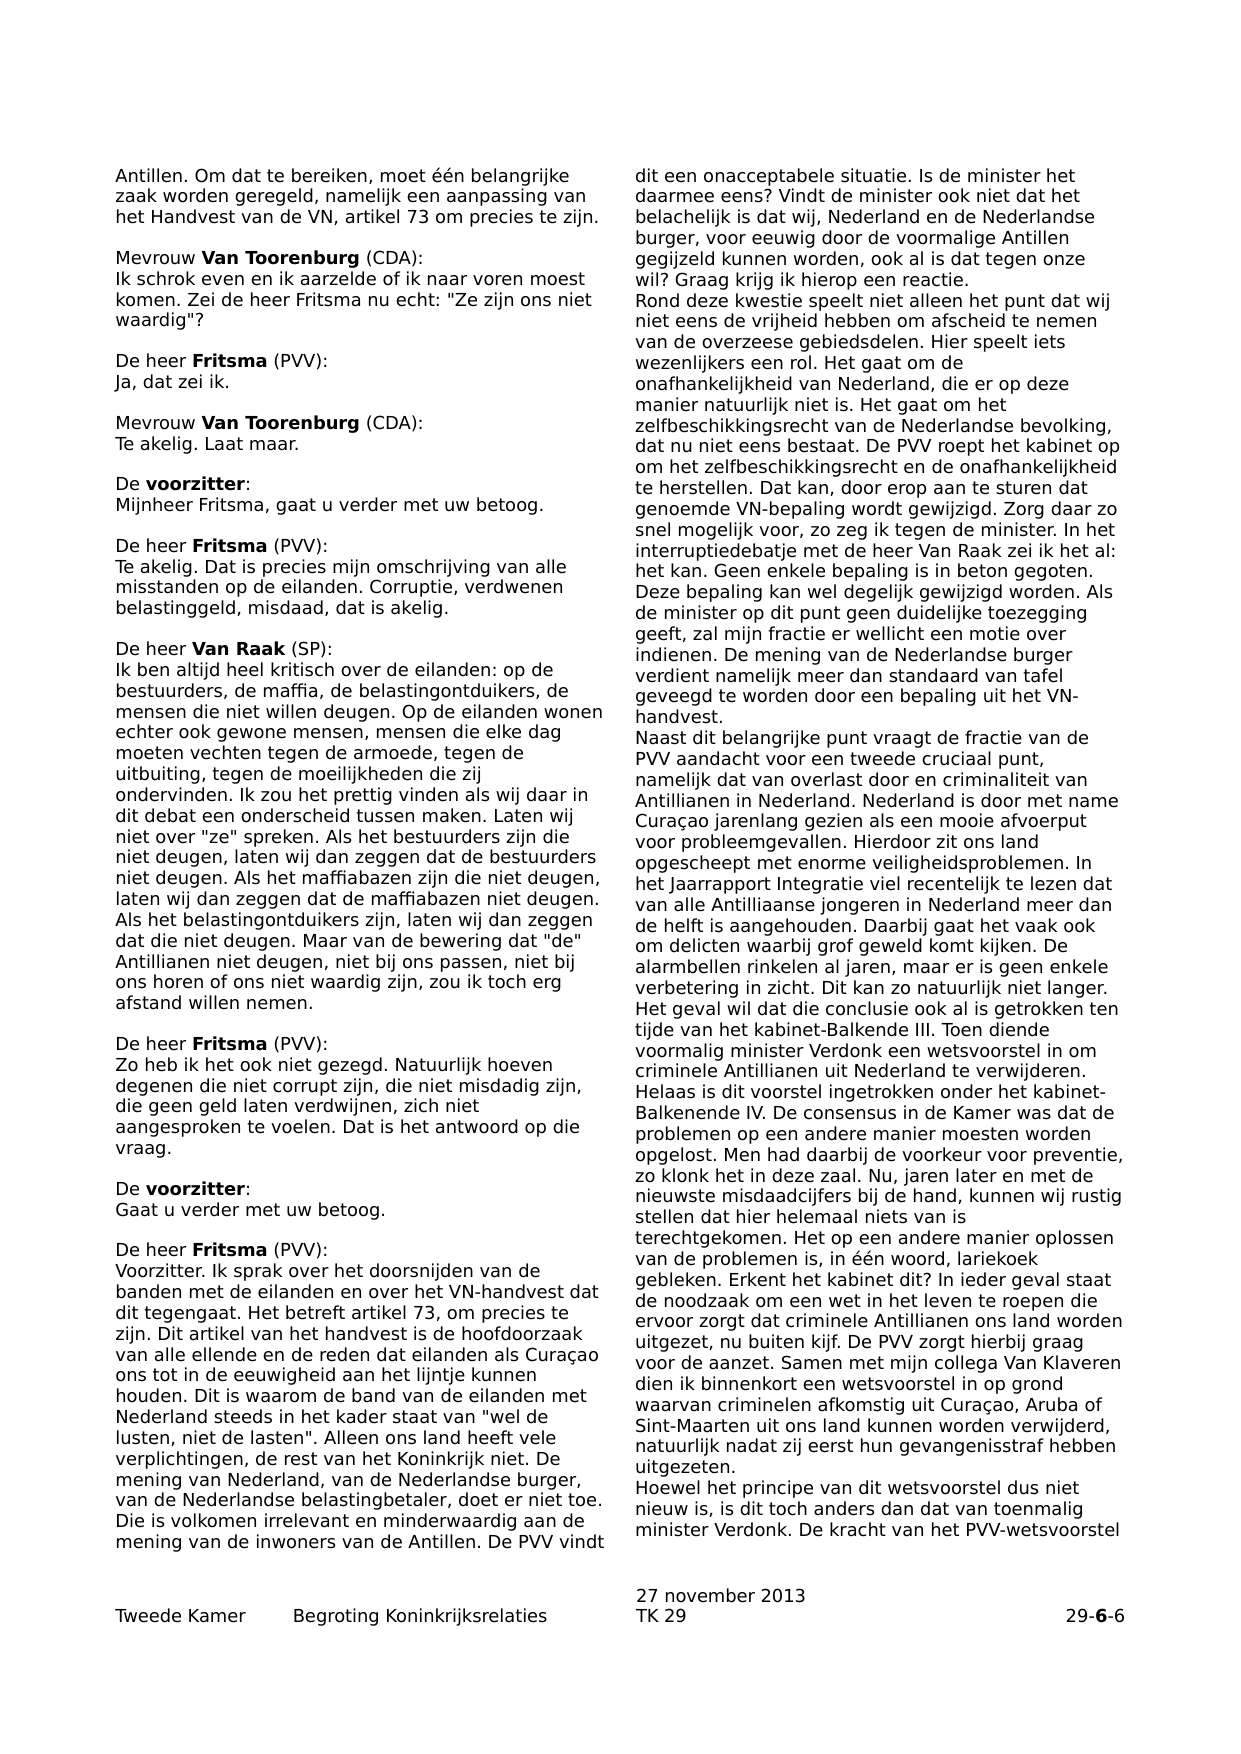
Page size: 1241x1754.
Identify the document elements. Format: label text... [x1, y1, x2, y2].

text Te akelig. Dat is precies mijn omschrijving van alle misstanden op de eilanden. Corruptie, verdwenen belastinggeld, misdaad, dat is akelig. [115, 556, 605, 619]
text De heer Fritsma (PVV): [115, 1240, 605, 1261]
text dit een onacceptabele situatie. Is de minister het daarmee eens? Vindt de minister ook niet dat het belachelijk is dat wij, Nederland en de Nederlandse burger, voor eeuwig door de voormalige Antillen gegijzeld kunnen worden, ook al is dat tegen onze wil? Graag krijg ik hierop een reactie. [635, 165, 1125, 290]
text Het geval wil dat die conclusie ook al is getrokken ten tijde van het kabinet-Balkende III. Toen diende voormalig minister Verdonk een wetsvoorstel in om criminele Antillianen uit Nederland te verwijderen. Helaas is dit voorstel ingetrokken onder het kabinet-Balkenende IV. De consensus in de Kamer was dat de problemen op een andere manier moesten worden opgelost. Men had daarbij de voorkeur voor preventie, zo klonk het in deze zaal. Nu, jaren later en met de nieuwste misdaadcijfers bij de hand, kunnen wij rustig stellen dat hier helemaal niets van is terechtgekomen. Het op een andere manier oplossen van de problemen is, in één woord, lariekoek gebleken. Erkent het kabinet dit? In ieder geval staat de noodzaak om een wet in het leven te roepen die ervoor zorgt dat criminele Antillianen ons land worden uitgezet, nu buiten kijf. De PVV zorgt hierbij graag voor de aanzet. Samen met mijn collega Van Klaveren dien ik binnenkort een wetsvoorstel in op grond waarvan criminelen afkomstig uit Curaçao, Aruba of Sint-Maarten uit ons land kunnen worden verwijderd, natuurlijk nadat zij eerst hun gevangenisstraf hebben uitgezeten. [635, 999, 1125, 1478]
text Rond deze kwestie speelt niet alleen het punt dat wij niet eens de vrijheid hebben om afscheid te nemen van de overzeese gebiedsdelen. Hier speelt iets wezenlijkers een rol. Het gaat om de onafhankelijkheid van Nederland, die er op deze manier natuurlijk niet is. Het gaat om het zelfbeschikkingsrecht van de Nederlandse bevolking, dat nu niet eens bestaat. De PVV roept het kabinet op om het zelfbeschikkingsrecht en de onafhankelijkheid te herstellen. Dat kan, door erop aan te sturen dat genoemde VN-bepaling wordt gewijzigd. Zorg daar zo snel mogelijk voor, zo zeg ik tegen de minister. In het interruptiedebatje met de heer Van Raak zei ik het al: het kan. Geen enkele bepaling is in beton gegoten. Deze bepaling kan wel degelijk gewijzigd worden. Als de minister op dit punt geen duidelijke toezegging geeft, zal mijn fractie er wellicht een motie over indienen. De mening van de Nederlandse burger verdient namelijk meer dan standaard van tafel geveegd te worden door een bepaling uit het VN-handvest. [635, 290, 1125, 728]
text De heer Fritsma (PVV): [115, 1034, 605, 1054]
text Naast dit belangrijke punt vraagt de fractie van de PVV aandacht voor een tweede cruciaal punt, namelijk dat van overlast door en criminaliteit van Antillianen in Nederland. Nederland is door met name Curaçao jarenlang gezien als een mooie afvoerput voor probleemgevallen. Hierdoor zit ons land opgescheept met enorme veiligheidsproblemen. In het Jaarrapport Integratie viel recentelijk te lezen dat van alle Antilliaanse jongeren in Nederland meer dan de helft is aangehouden. Daarbij gaat het vaak ook om delicten waarbij grof geweld komt kijken. De alarmbellen rinkelen al jaren, maar er is geen enkele verbetering in zicht. Dit kan zo natuurlijk niet langer. [635, 728, 1125, 999]
text De voorzitter: [115, 1179, 605, 1199]
text Mijnheer Fritsma, gaat u verder met uw betoog. [115, 495, 605, 516]
text Hoewel het principe van dit wetsvoorstel dus niet nieuw is, is dit toch anders dan dat van toenmalig minister Verdonk. De kracht van het PVV-wetsvoorstel [635, 1478, 1125, 1540]
text De heer Fritsma (PVV): [115, 536, 605, 556]
text Mevrouw Van Toorenburg (CDA): [115, 248, 605, 268]
text Antillen. Om dat te bereiken, moet één belangrijke zaak worden geregeld, namelijk een aanpassing van het Handvest van de VN, artikel 73 om precies te zijn. [115, 165, 605, 228]
text Voorzitter. Ik sprak over het doorsnijden van de banden met de eilanden en over het VN-handvest dat dit tegengaat. Het betreft artikel 73, om precies te zijn. Dit artikel van het handvest is de hoofdoorzaak van alle ellende en de reden dat eilanden als Curaçao ons tot in de eeuwigheid aan het lijntje kunnen houden. Dit is waarom de band van de eilanden met Nederland steeds in het kader staat van "wel de lusten, niet de lasten". Alleen ons land heeft vele verplichtingen, de rest van het Koninkrijk niet. De mening van Nederland, van de Nederlandse burger, van de Nederlandse belastingbetaler, doet er niet toe. Die is volkomen irrelevant en minderwaardig aan de mening van de inwoners van de Antillen. De PVV vindt [115, 1261, 605, 1553]
text De heer Van Raak (SP): [115, 639, 605, 660]
text Gaat u verder met uw betoog. [115, 1199, 605, 1220]
text Ja, dat zei ik. [115, 372, 605, 393]
text Zo heb ik het ook niet gezegd. Natuurlijk hoeven degenen die niet corrupt zijn, die niet misdadig zijn, die geen geld laten verdwijnen, zich niet aangesproken te voelen. Dat is het antwoord op die vraag. [115, 1054, 605, 1159]
text Te akelig. Laat maar. [115, 433, 605, 454]
text Ik schrok even en ik aarzelde of ik naar voren moest komen. Zei de heer Fritsma nu echt: "Ze zijn ons niet waardig"? [115, 268, 605, 331]
text Ik ben altijd heel kritisch over de eilanden: op de bestuurders, de maffia, de belastingontduikers, de mensen die niet willen deugen. Op de eilanden wonen echter ook gewone mensen, mensen die elke dag moeten vechten tegen de armoede, tegen de uitbuiting, tegen de moeilijkheden die zij ondervinden. Ik zou het prettig vinden als wij daar in dit debat een onderscheid tussen maken. Laten wij niet over "ze" spreken. Als het bestuurders zijn die niet deugen, laten wij dan zeggen dat de bestuurders niet deugen. Als het maffiabazen zijn die niet deugen, laten wij dan zeggen dat de maffiabazen niet deugen. Als het belastingontduikers zijn, laten wij dan zeggen dat die niet deugen. Maar van de bewering dat "de" Antillianen niet deugen, niet bij ons passen, niet bij ons horen of ons niet waardig zijn, zou ik toch erg afstand willen nemen. [115, 660, 605, 1014]
text Mevrouw Van Toorenburg (CDA): [115, 413, 605, 433]
text De heer Fritsma (PVV): [115, 351, 605, 372]
text De voorzitter: [115, 474, 605, 495]
